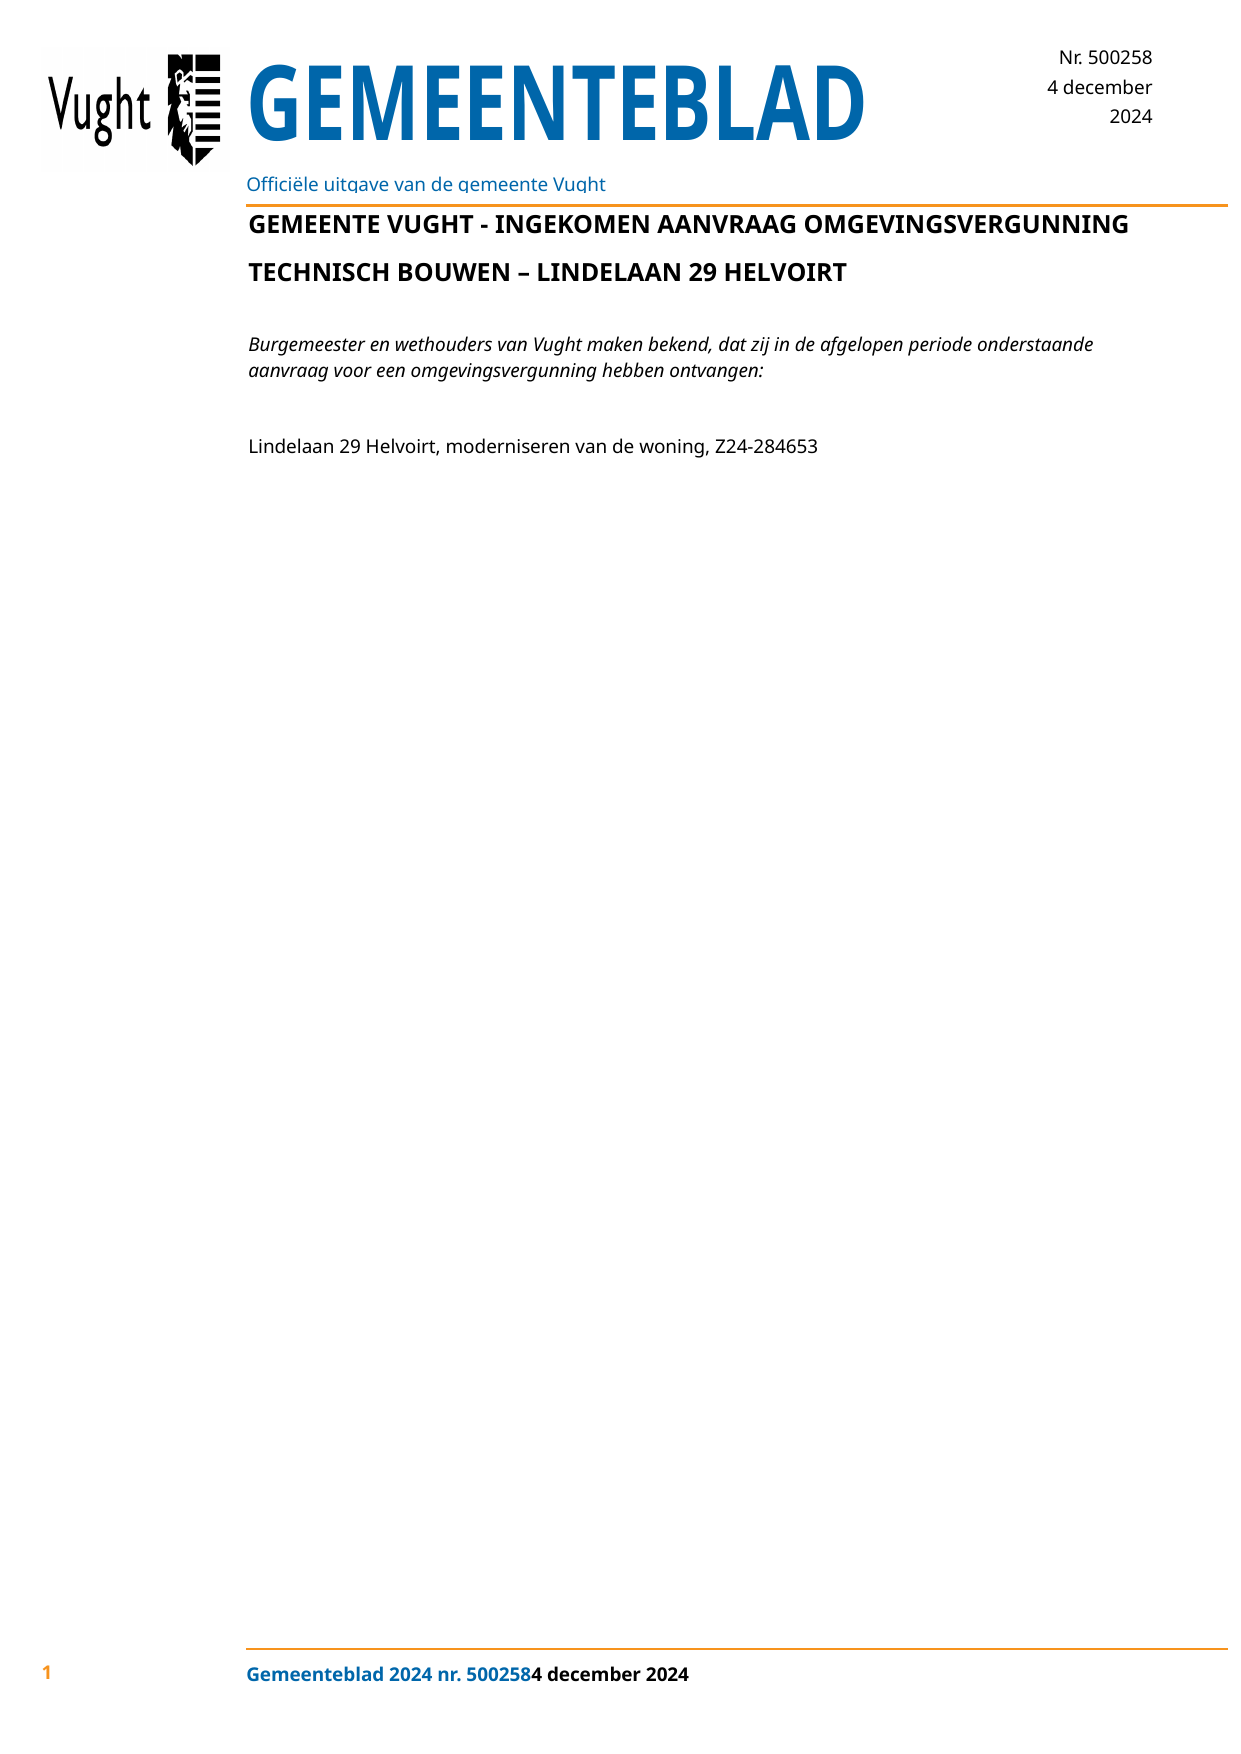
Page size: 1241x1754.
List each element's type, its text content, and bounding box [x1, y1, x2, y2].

picture [41, 47, 231, 172]
text Lindelaan 29 Helvoirt, moderniseren van de woning, Z24-284653 [248, 433, 1152, 459]
text GEMEENTE VUGHT - INGEKOMEN AANVRAAG OMGEVINGSVERGUNNING TECHNISCH BOUWEN – LINDELAAN 29 HELVOIRT [248, 207, 1152, 288]
text Burgemeester en wethouders van Vught maken bekend, dat zij in de afgelopen periode onderstaande aanvraag voor een omgevingsvergunning hebben ontvangen: [248, 331, 1152, 383]
